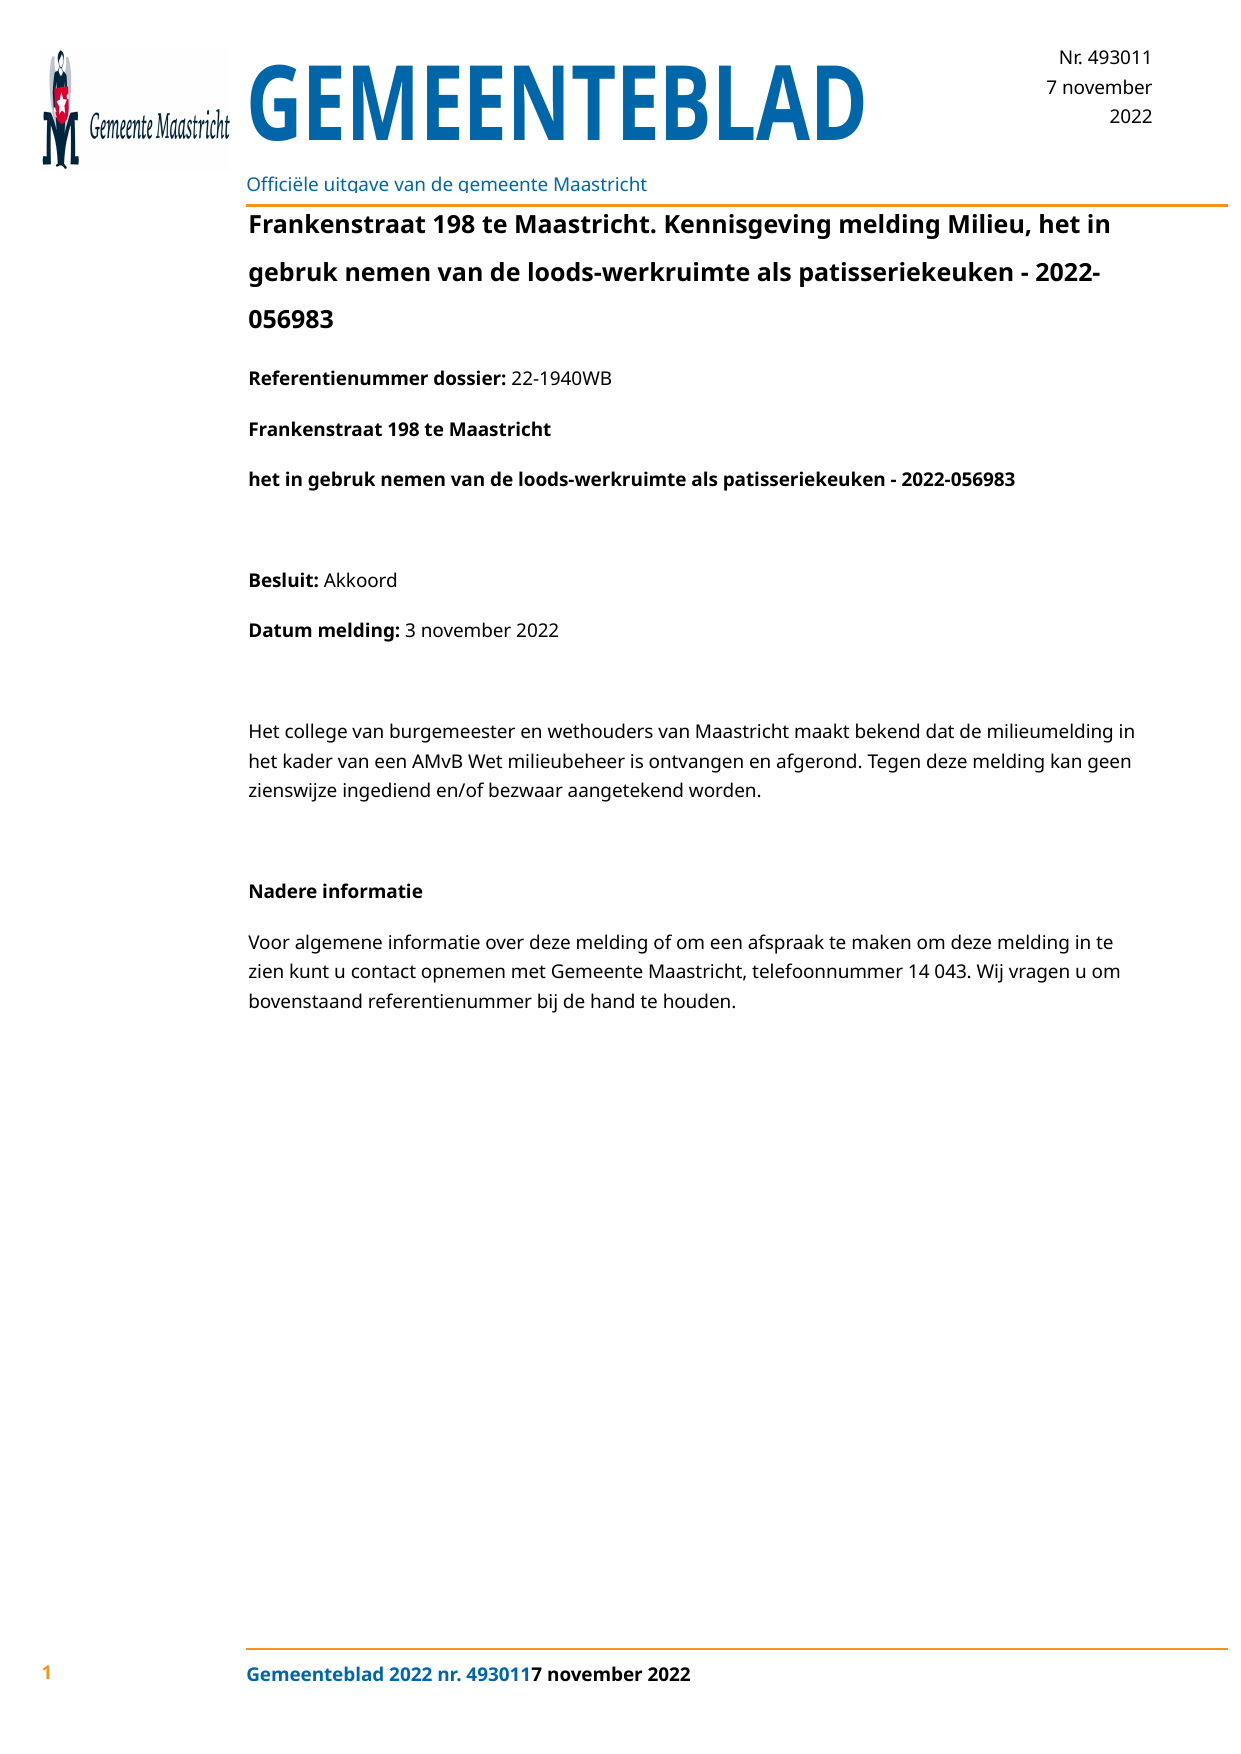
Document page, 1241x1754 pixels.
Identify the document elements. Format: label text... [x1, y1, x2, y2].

text Frankenstraat 198 te Maastricht. Kennisgeving melding Milieu, het in gebruk nemen van de loods-werkruimte als patisseriekeuken - 2022-056983 [248, 207, 1152, 336]
text Frankenstraat 198 te Maastricht [248, 416, 1152, 442]
text Datum melding: 3 november 2022 [248, 618, 1152, 643]
text Referentienummer dossier: 22-1940WB [248, 366, 1152, 391]
text Het college van burgemeester en wethouders van Maastricht maakt bekend dat de milieumelding in het kader van een AMvB Wet milieubeheer is ontvangen en afgerond. Tegen deze melding kan geen zienswijze ingediend en/of bezwaar aangetekend worden. [248, 718, 1152, 803]
text Besluit: Akkoord [248, 567, 1152, 593]
text Nadere informatie [248, 878, 1152, 904]
text Voor algemene informatie over deze melding of om een afspraak te maken om deze melding in te zien kunt u contact opnemen met Gemeente Maastricht, telefoonnummer 14 043. Wij vragen u om bovenstaand referentienummer bij de hand te houden. [248, 929, 1152, 1014]
picture [41, 47, 231, 172]
text het in gebruk nemen van de loods-werkruimte als patisseriekeuken - 2022-056983 [248, 466, 1152, 492]
